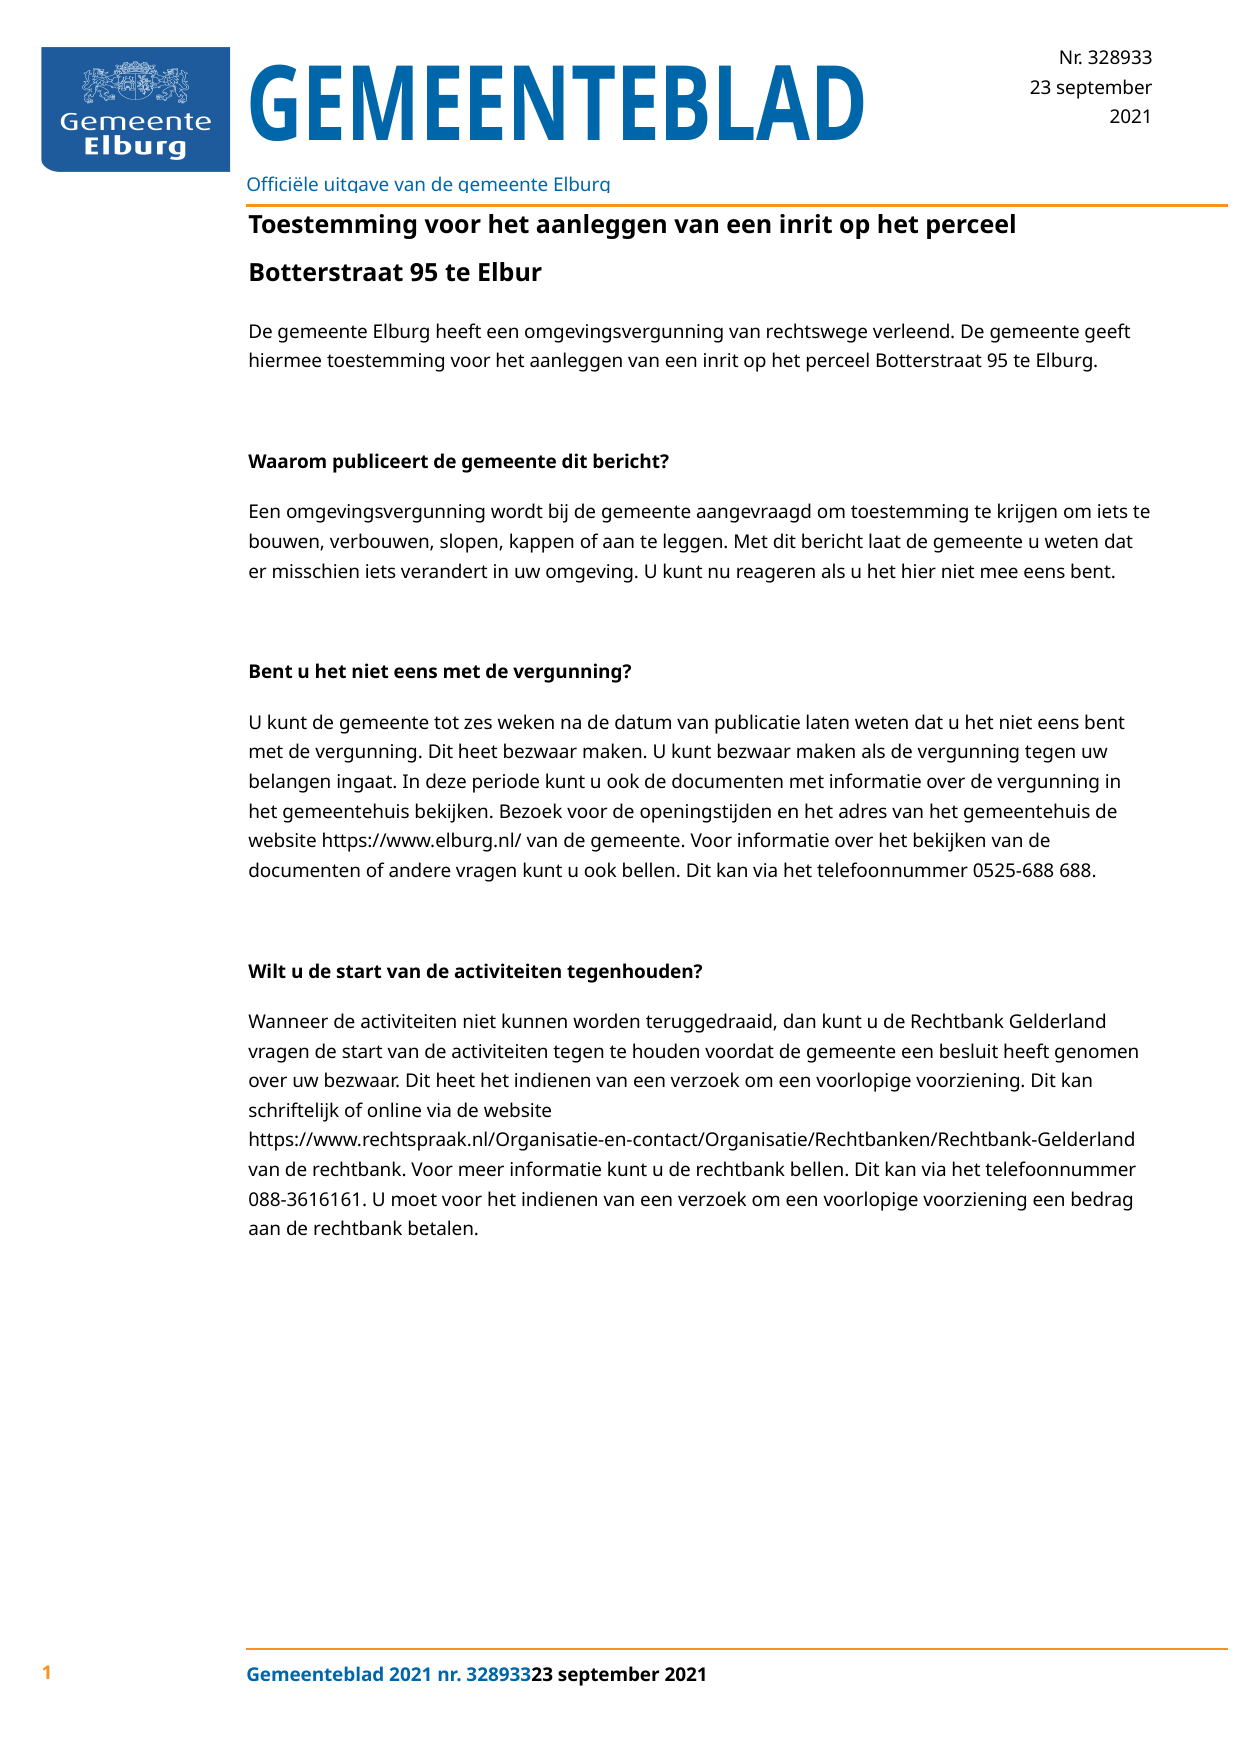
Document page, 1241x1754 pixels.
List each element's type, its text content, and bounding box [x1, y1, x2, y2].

text U kunt de gemeente tot zes weken na de datum van publicatie laten weten dat u het niet eens bent met de vergunning. Dit heet bezwaar maken. U kunt bezwaar maken als de vergunning tegen uw belangen ingaat. In deze periode kunt u ook de documenten met informatie over de vergunning in het gemeentehuis bekijken. Bezoek voor de openingstijden en het adres van het gemeentehuis de website https://www.elburg.nl/ van de gemeente. Voor informatie over het bekijken van de documenten of andere vragen kunt u ook bellen. Dit kan via het telefoonnummer 0525-688 688. [248, 709, 1152, 883]
picture [41, 47, 231, 172]
text Wanneer de activiteiten niet kunnen worden teruggedraaid, dan kunt u de Rechtbank Gelderland vragen de start van de activiteiten tegen te houden voordat de gemeente een besluit heeft genomen over uw bezwaar. Dit heet het indienen van een verzoek om een voorlopige voorziening. Dit kan schriftelijk of online via de website https://www.rechtspraak.nl/Organisatie-en-contact/Organisatie/Rechtbanken/Rechtbank-Gelderland van de rechtbank. Voor meer informatie kunt u de rechtbank bellen. Dit kan via het telefoonnummer 088-3616161. U moet voor het indienen van een verzoek om een voorlopige voorziening een bedrag aan de rechtbank betalen. [248, 1008, 1152, 1241]
text Waarom publiceert de gemeente dit bericht? [248, 448, 1152, 474]
text Wilt u de start van de activiteiten tegenhouden? [248, 958, 1152, 984]
text Toestemming voor het aanleggen van een inrit op het perceel Botterstraat 95 te Elbur [248, 207, 1152, 288]
text Een omgevingsvergunning wordt bij de gemeente aangevraagd om toestemming te krijgen om iets te bouwen, verbouwen, slopen, kappen of aan te leggen. Met dit bericht laat de gemeente u weten dat er misschien iets verandert in uw omgeving. U kunt nu reageren als u het hier niet mee eens bent. [248, 499, 1152, 584]
text De gemeente Elburg heeft een omgevingsvergunning van rechtswege verleend. De gemeente geeft hiermee toestemming voor het aanleggen van een inrit op het perceel Botterstraat 95 te Elburg. [248, 318, 1152, 373]
text Bent u het niet eens met de vergunning? [248, 659, 1152, 684]
